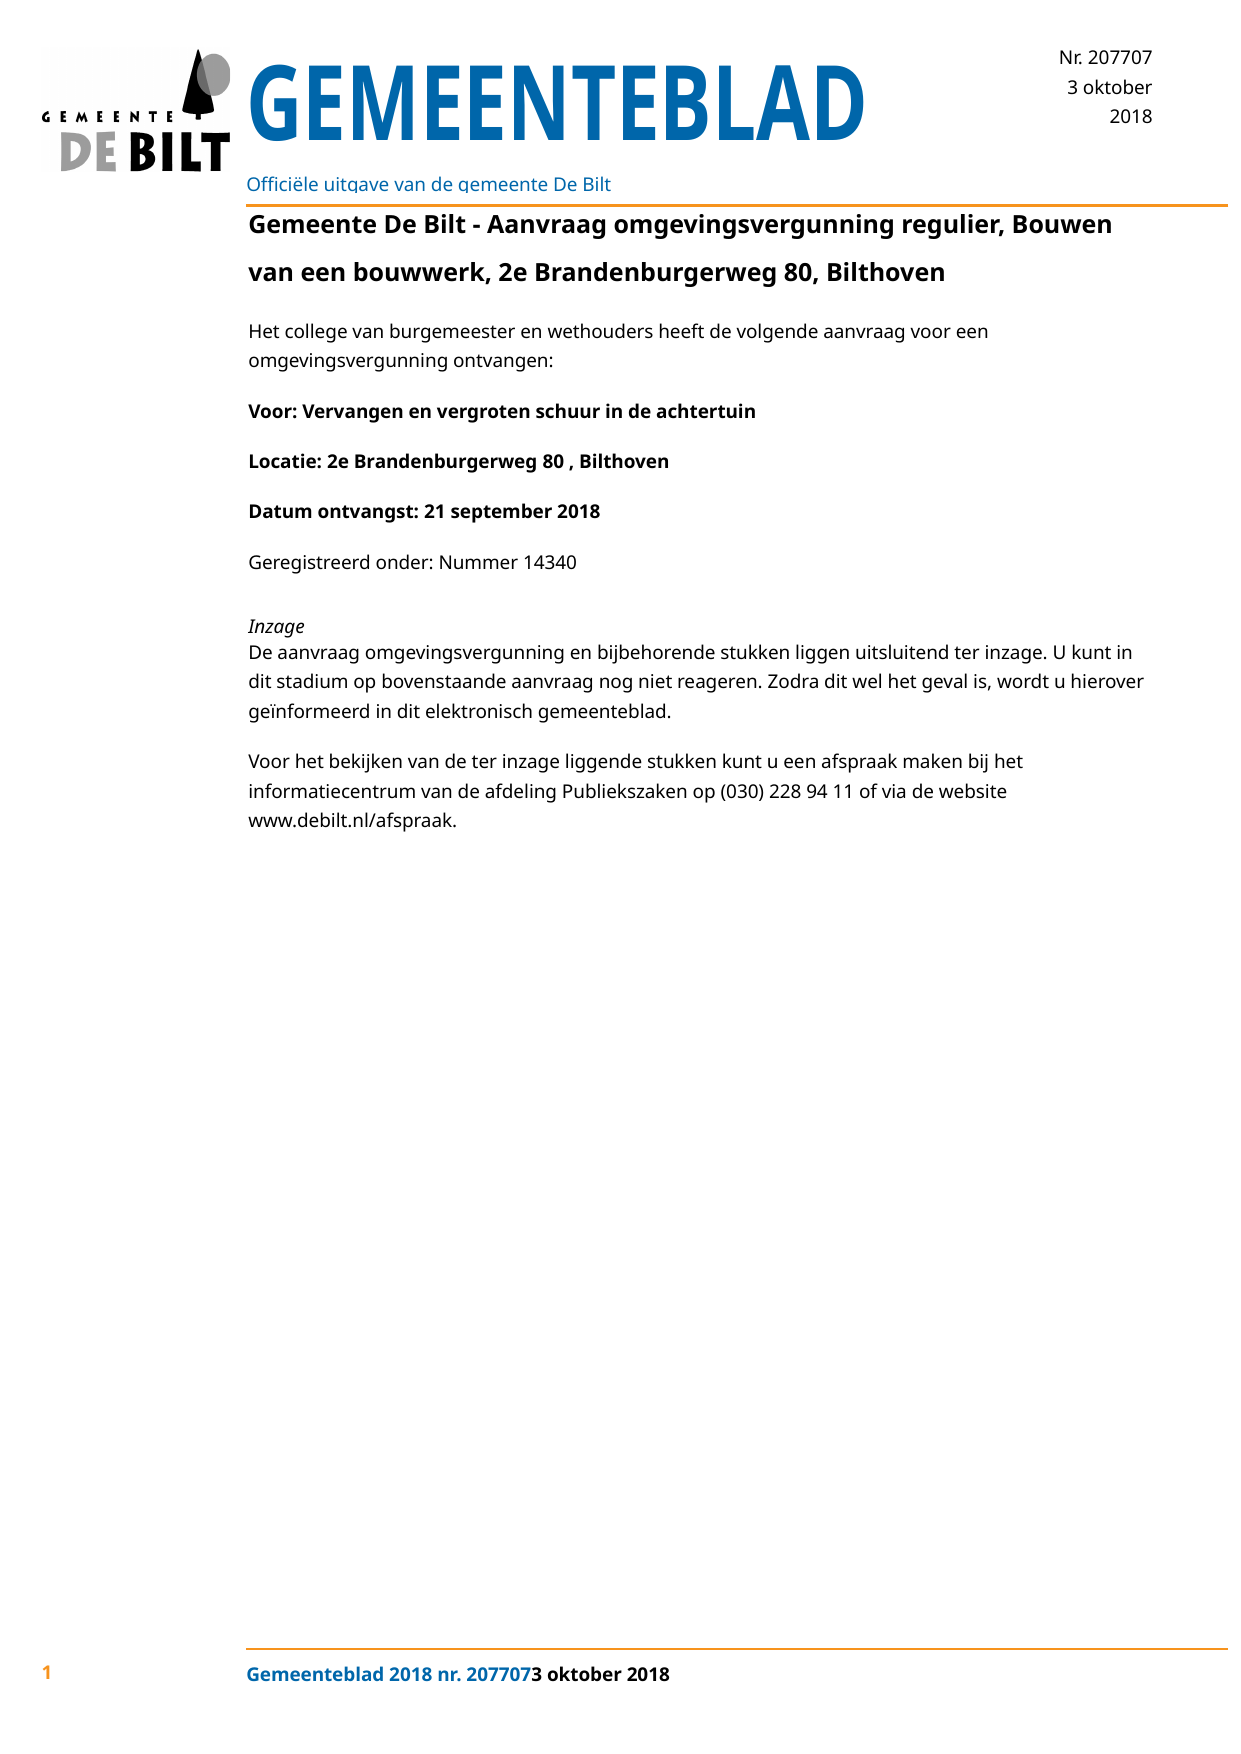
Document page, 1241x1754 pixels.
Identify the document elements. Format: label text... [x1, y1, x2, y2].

text Inzage [248, 613, 1152, 639]
text Gemeente De Bilt - Aanvraag omgevingsvergunning regulier, Bouwen van een bouwwerk, 2e Brandenburgerweg 80, Bilthoven [248, 207, 1152, 288]
text Geregistreerd onder: Nummer 14340 [248, 549, 1152, 575]
text Het college van burgemeester en wethouders heeft de volgende aanvraag voor een omgevingsvergunning ontvangen: [248, 318, 1152, 373]
text De aanvraag omgevingsvergunning en bijbehorende stukken liggen uitsluitend ter inzage. U kunt in dit stadium op bovenstaande aanvraag nog niet reageren. Zodra dit wel het geval is, wordt u hierover geïnformeerd in dit elektronisch gemeenteblad. [248, 639, 1152, 724]
text Locatie: 2e Brandenburgerweg 80 , Bilthoven [248, 448, 1152, 474]
text Voor: Vervangen en vergroten schuur in de achtertuin [248, 398, 1152, 424]
picture [41, 47, 231, 172]
text Voor het bekijken van de ter inzage liggende stukken kunt u een afspraak maken bij het informatiecentrum van de afdeling Publiekszaken op (030) 228 94 11 of via de website www.debilt.nl/afspraak. [248, 748, 1152, 833]
text Datum ontvangst: 21 september 2018 [248, 499, 1152, 524]
